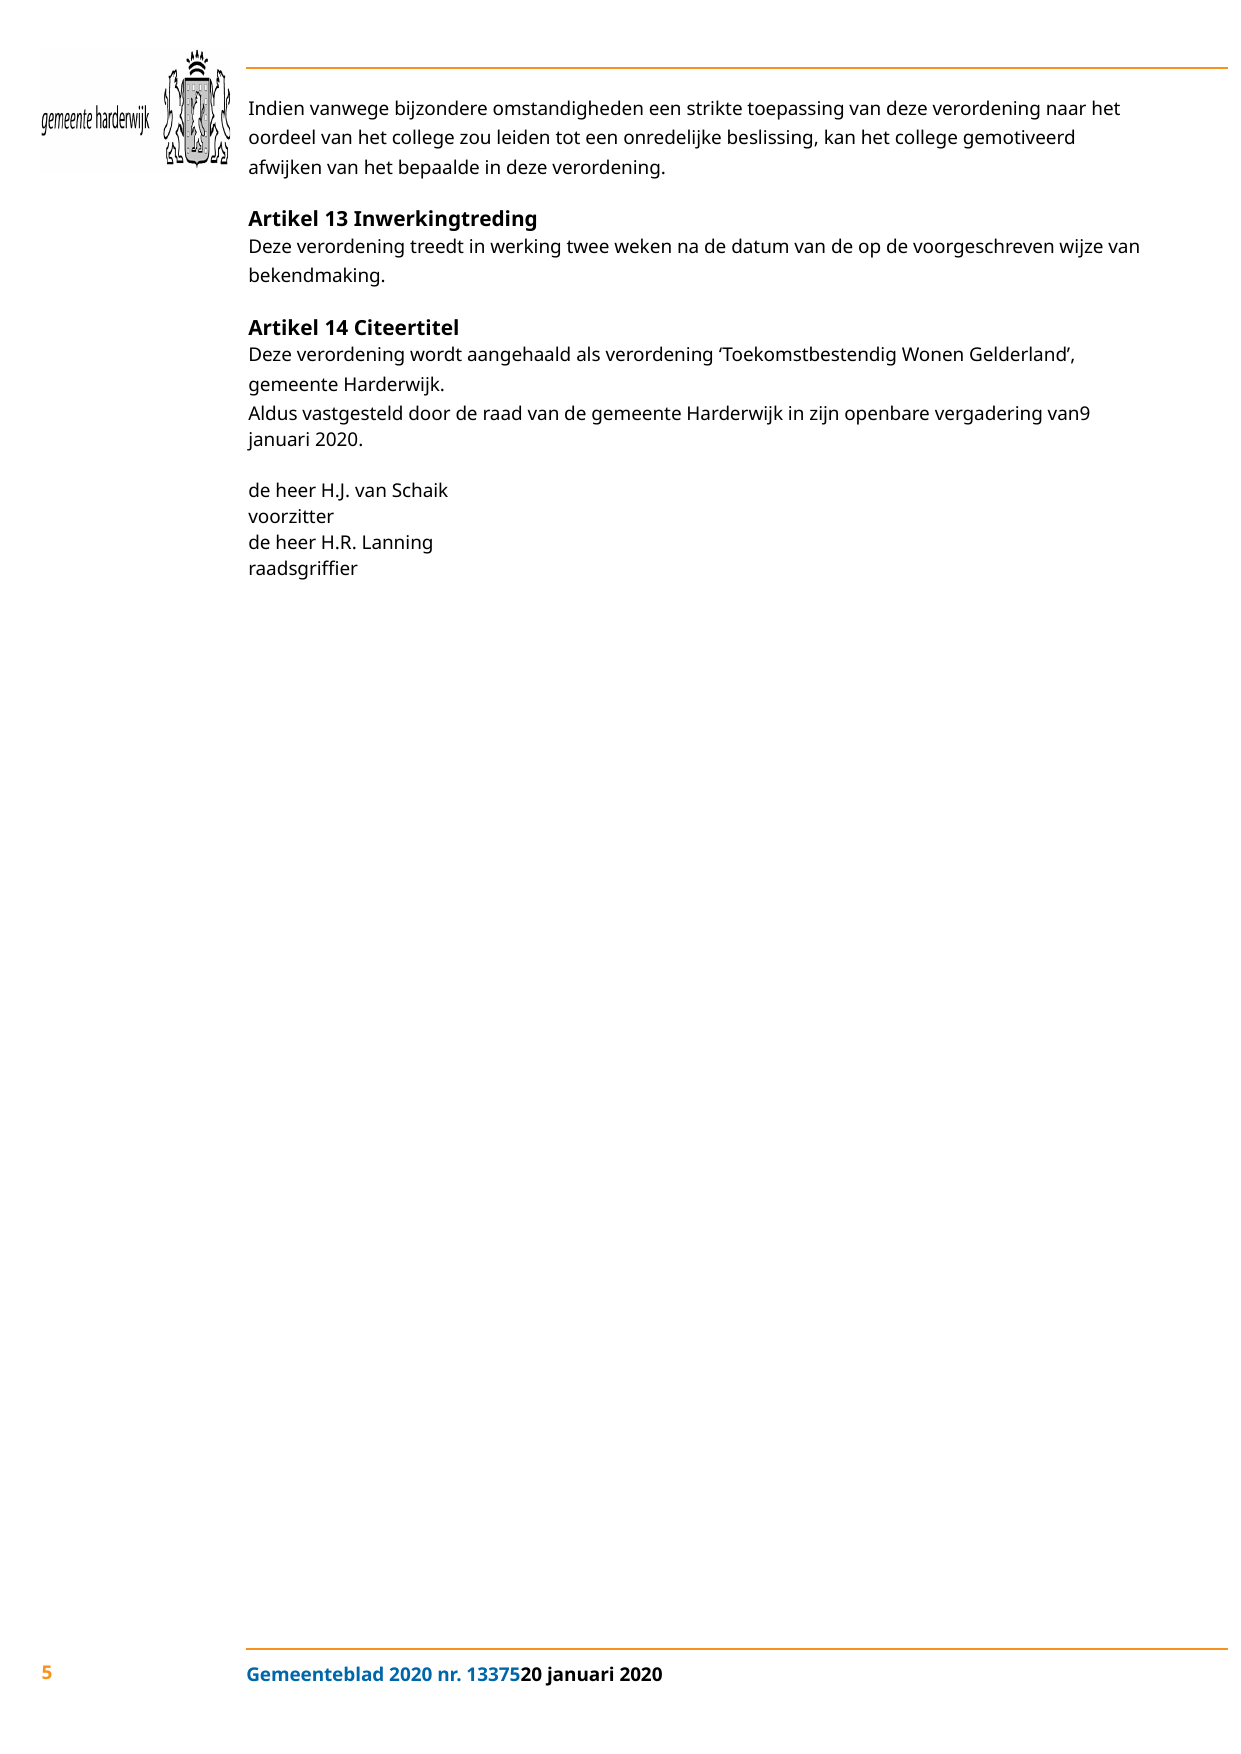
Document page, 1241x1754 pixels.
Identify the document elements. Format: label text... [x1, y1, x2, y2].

text raadsgriffier [248, 555, 1152, 581]
text Deze verordening treedt in werking twee weken na de datum van de op de voorgeschreven wijze van bekendmaking. [248, 233, 1152, 288]
text Indien vanwege bijzondere omstandigheden een strikte toepassing van deze verordening naar het oordeel van het college zou leiden tot een onredelijke beslissing, kan het college gemotiveerd afwijken van het bepaalde in deze verordening. [248, 95, 1152, 180]
text de heer H.J. van Schaik [248, 478, 1152, 503]
text de heer H.R. Lanning [248, 529, 1152, 555]
picture [41, 47, 231, 172]
text Artikel 14 Citeertitel [248, 313, 1152, 341]
text Deze verordening wordt aangehaald als verordening ‘Toekomstbestendig Wonen Gelderland’, gemeente Harderwijk. [248, 341, 1152, 397]
text Aldus vastgesteld door de raad van de gemeente Harderwijk in zijn openbare vergadering van9 januari 2020. [248, 400, 1152, 452]
text Artikel 13 Inwerkingtreding [248, 204, 1152, 233]
text voorzitter [248, 503, 1152, 529]
